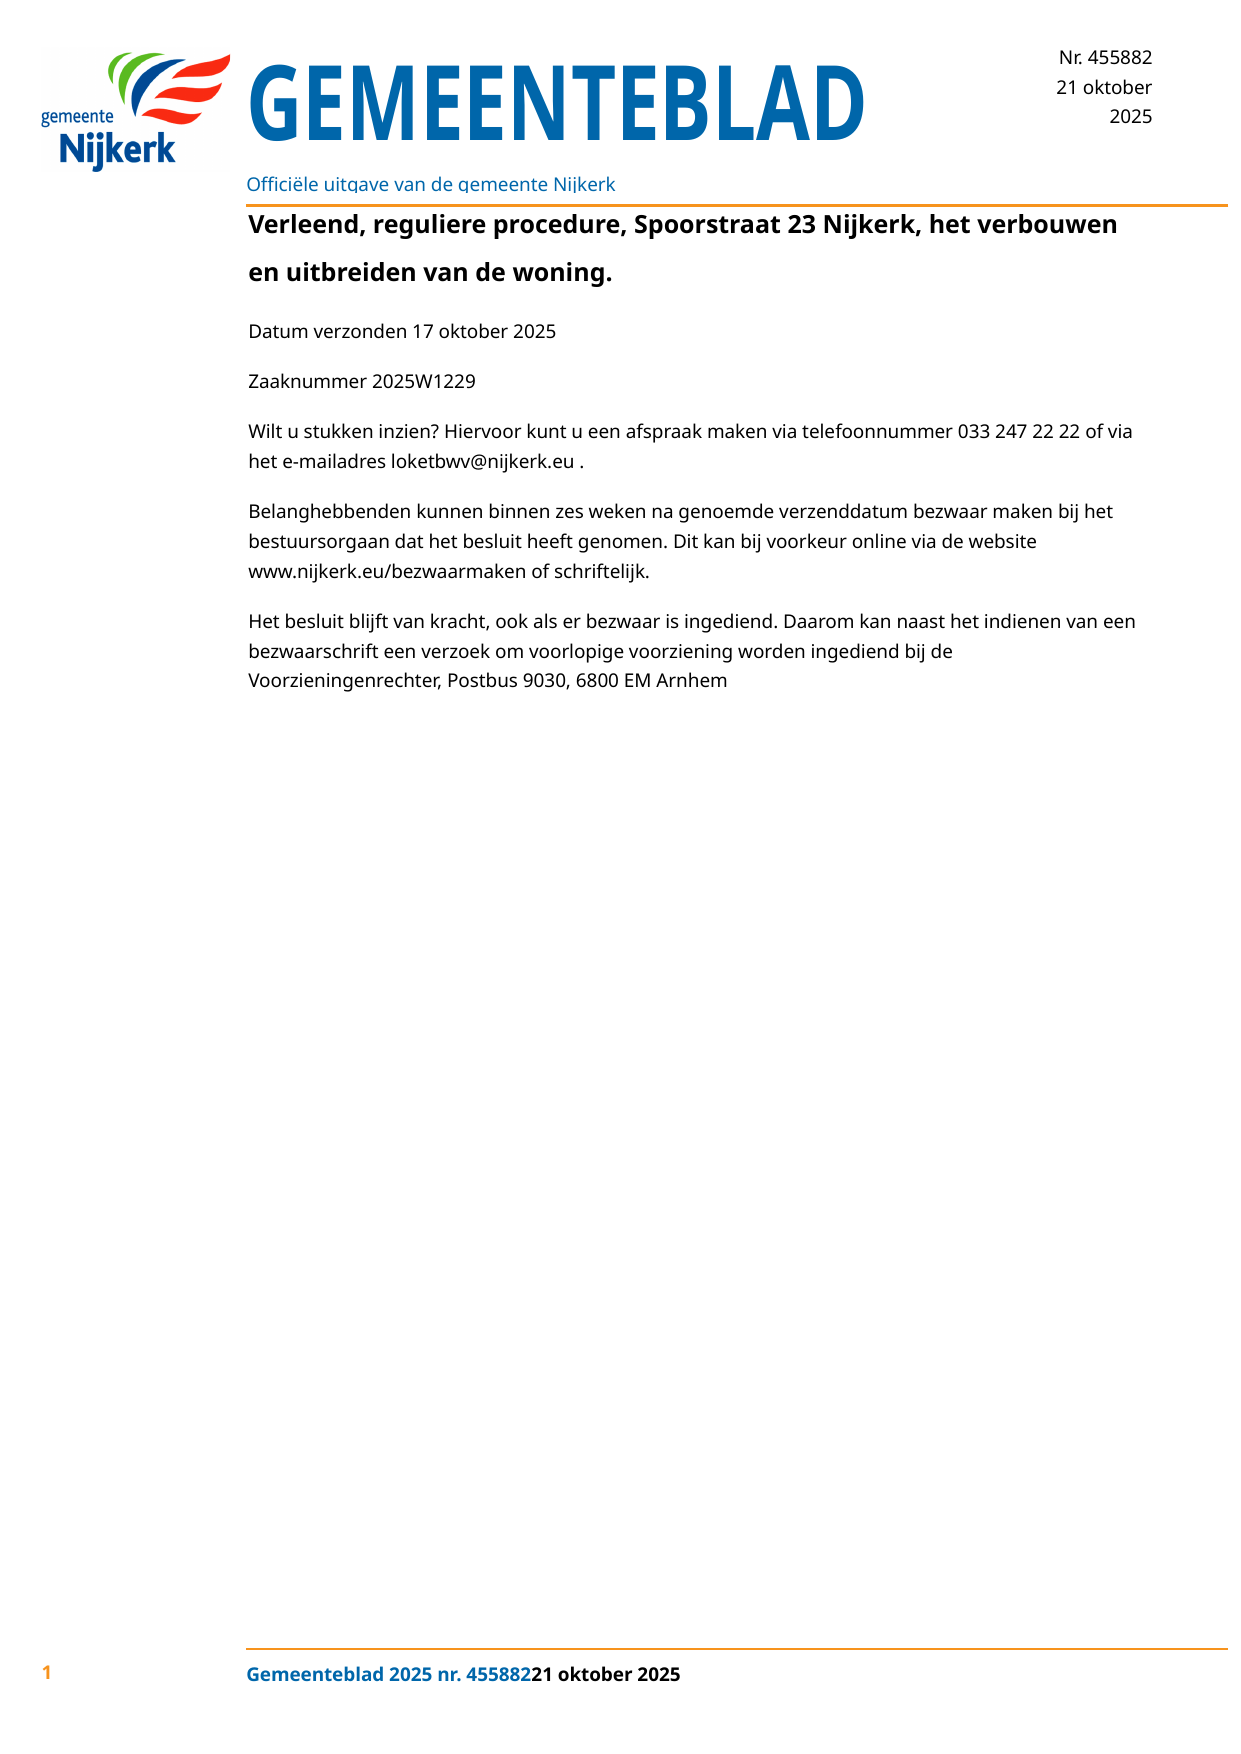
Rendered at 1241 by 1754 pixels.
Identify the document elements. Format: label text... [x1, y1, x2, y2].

text Zaaknummer 2025W1229 [248, 368, 1152, 394]
text Het besluit blijft van kracht, ook als er bezwaar is ingediend. Daarom kan naast het indienen van een bezwaarschrift een verzoek om voorlopige voorziening worden ingediend bij de Voorzieningenrechter, Postbus 9030, 6800 EM Arnhem [248, 608, 1152, 693]
picture [41, 47, 231, 172]
text Datum verzonden 17 oktober 2025 [248, 318, 1152, 344]
text Belanghebbenden kunnen binnen zes weken na genoemde verzenddatum bezwaar maken bij het bestuursorgaan dat het besluit heeft genomen. Dit kan bij voorkeur online via de website www.nijkerk.eu/bezwaarmaken of schriftelijk. [248, 499, 1152, 584]
text Verleend, reguliere procedure, Spoorstraat 23 Nijkerk, het verbouwen en uitbreiden van de woning. [248, 207, 1152, 288]
text Wilt u stukken inzien? Hiervoor kunt u een afspraak maken via telefoonnummer 033 247 22 22 of via het e-mailadres loketbwv@nijkerk.eu . [248, 419, 1152, 474]
